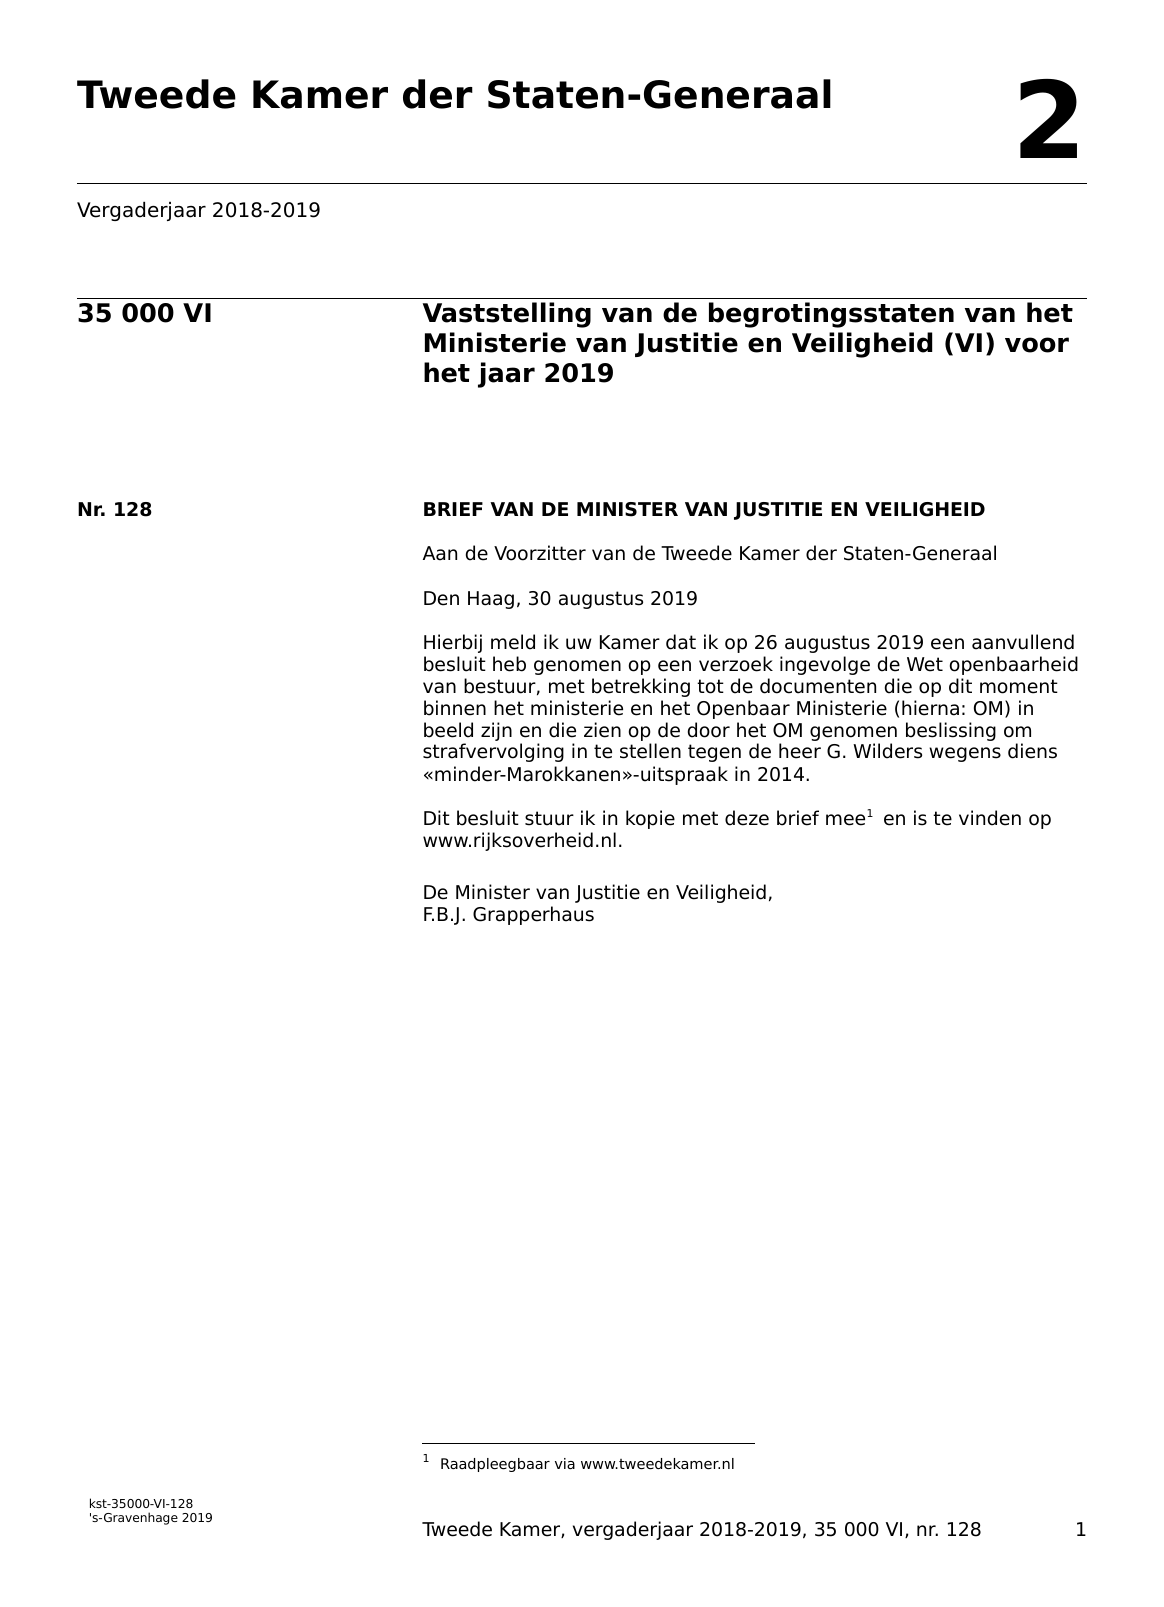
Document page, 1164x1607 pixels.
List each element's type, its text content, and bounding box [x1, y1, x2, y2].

text 's-Gravenhage 2019 [88, 1511, 323, 1525]
text kst-35000-VI-128 [88, 1497, 323, 1511]
subtitle Nr. 128 BRIEF VAN DE MINISTER VAN JUSTITIE EN VEILIGHEID [77, 499, 1087, 521]
text Dit besluit stuur ik in kopie met deze brief mee en is te vinden op www.rijksoverheid.nl. [422, 808, 1087, 852]
text Hierbij meld ik uw Kamer dat ik op 26 augustus 2019 een aanvullend besluit heb genomen op een verzoek ingevolge de Wet openbaarheid van bestuur, met betrekking tot de documenten die op dit moment binnen het ministerie en het Openbaar Ministerie (hierna: OM) in beeld zijn en die zien op de door het OM genomen beslissing om strafvervolging in te stellen tegen de heer G. Wilders wegens diens «minder-Marokkanen»-uitspraak in 2014. [422, 632, 1087, 785]
table_header Tweede Kamer der Staten-Generaal [77, 59, 886, 183]
text Raadpleegbaar via www.tweedekamer.nl [422, 1452, 1087, 1474]
subtitle 35 000 VI Vaststelling van de begrotingsstaten van het Ministerie van Justitie en Veiligheid (VI) voor het jaar 2019 [77, 299, 1087, 388]
table_header 2 [886, 59, 1087, 183]
text Aan de Voorzitter van de Tweede Kamer der Staten-Generaal [422, 543, 1087, 565]
text Den Haag, 30 augustus 2019 [422, 587, 1087, 609]
table_cell Vergaderjaar 2018-2019 [77, 184, 1087, 298]
text De Minister van Justitie en Veiligheid, F.B.J. Grapperhaus [422, 882, 1087, 926]
